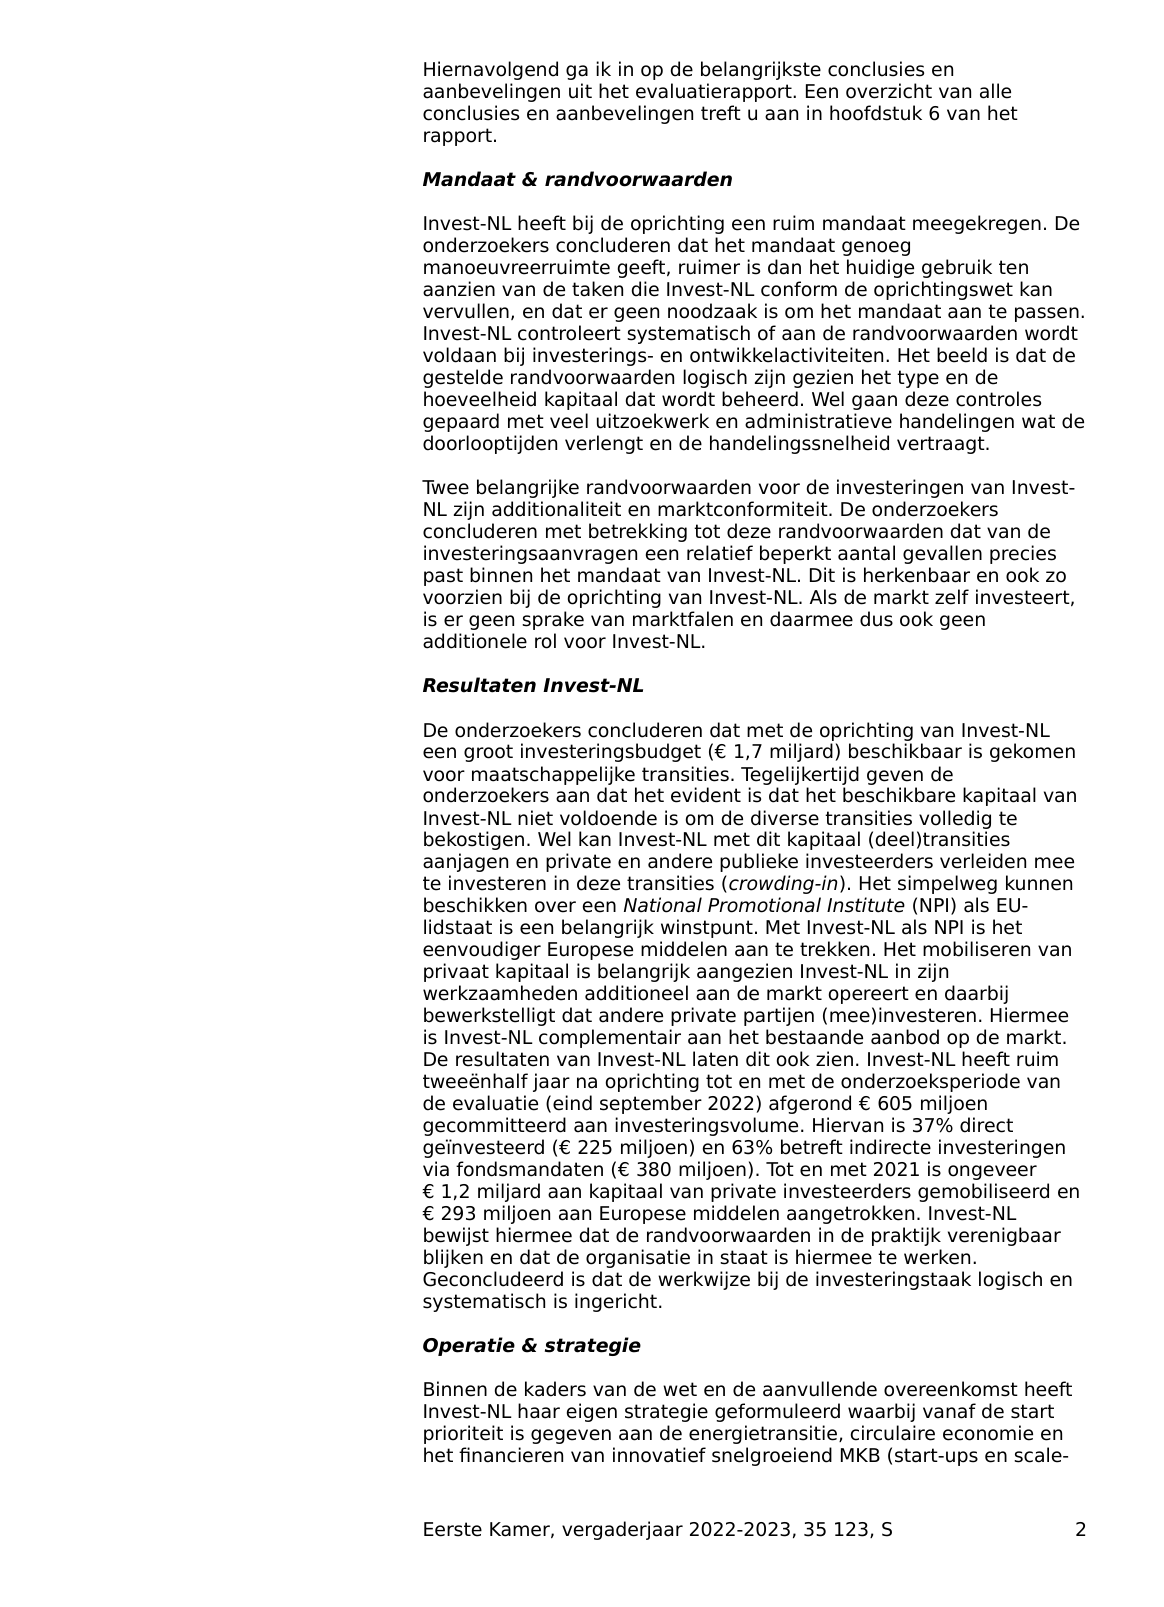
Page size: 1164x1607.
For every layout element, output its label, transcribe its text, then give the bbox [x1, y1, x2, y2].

subtitle Operatie & strategie [422, 1335, 1087, 1357]
subtitle Resultaten Invest-NL [422, 675, 1087, 697]
text Hiernavolgend ga ik in op de belangrijkste conclusies en aanbevelingen uit het evaluatierapport. Een overzicht van alle conclusies en aanbevelingen treft u aan in hoofdstuk 6 van het rapport. [422, 59, 1087, 147]
text Invest-NL heeft bij de oprichting een ruim mandaat meegekregen. De onderzoekers concluderen dat het mandaat genoeg manoeuvreerruimte geeft, ruimer is dan het huidige gebruik ten aanzien van de taken die Invest-NL conform de oprichtingswet kan vervullen, en dat er geen noodzaak is om het mandaat aan te passen. Invest-NL controleert systematisch of aan de randvoorwaarden wordt voldaan bij investerings- en ontwikkelactiviteiten. Het beeld is dat de gestelde randvoorwaarden logisch zijn gezien het type en de hoeveelheid kapitaal dat wordt beheerd. Wel gaan deze controles gepaard met veel uitzoekwerk en administratieve handelingen wat de doorlooptijden verlengt en de handelingssnelheid vertraagt. [422, 213, 1087, 455]
text Binnen de kaders van de wet en de aanvullende overeenkomst heeft Invest-NL haar eigen strategie geformuleerd waarbij vanaf de start prioriteit is gegeven aan de energietransitie, circulaire economie en het financieren van innovatief snelgroeiend MKB (start-ups en scale- [422, 1379, 1087, 1467]
subtitle Mandaat & randvoorwaarden [422, 169, 1087, 191]
text De onderzoekers concluderen dat met de oprichting van Invest-NL een groot investeringsbudget (€ 1,7 miljard) beschikbaar is gekomen voor maatschappelijke transities. Tegelijkertijd geven de onderzoekers aan dat het evident is dat het beschikbare kapitaal van Invest-NL niet voldoende is om de diverse transities volledig te bekostigen. Wel kan Invest-NL met dit kapitaal (deel)transities aanjagen en private en andere publieke investeerders verleiden mee te investeren in deze transities (crowding-in). Het simpelweg kunnen beschikken over een National Promotional Institute (NPI) als EU-lidstaat is een belangrijk winstpunt. Met Invest-NL als NPI is het eenvoudiger Europese middelen aan te trekken. Het mobiliseren van privaat kapitaal is belangrijk aangezien Invest-NL in zijn werkzaamheden additioneel aan de markt opereert en daarbij bewerkstelligt dat andere private partijen (mee)investeren. Hiermee is Invest-NL complementair aan het bestaande aanbod op de markt. De resultaten van Invest-NL laten dit ook zien. Invest-NL heeft ruim tweeënhalf jaar na oprichting tot en met de onderzoeksperiode van de evaluatie (eind september 2022) afgerond € 605 miljoen gecommitteerd aan investeringsvolume. Hiervan is 37% direct geïnvesteerd (€ 225 miljoen) en 63% betreft indirecte investeringen via fondsmandaten (€ 380 miljoen). Tot en met 2021 is ongeveer € 1,2 miljard aan kapitaal van private investeerders gemobiliseerd en € 293 miljoen aan Europese middelen aangetrokken. Invest-NL bewijst hiermee dat de randvoorwaarden in de praktijk verenigbaar blijken en dat de organisatie in staat is hiermee te werken. Geconcludeerd is dat de werkwijze bij de investeringstaak logisch en systematisch is ingericht. [422, 719, 1087, 1313]
text Twee belangrijke randvoorwaarden voor de investeringen van Invest-NL zijn additionaliteit en marktconformiteit. De onderzoekers concluderen met betrekking tot deze randvoorwaarden dat van de investeringsaanvragen een relatief beperkt aantal gevallen precies past binnen het mandaat van Invest-NL. Dit is herkenbaar en ook zo voorzien bij de oprichting van Invest-NL. Als de markt zelf investeert, is er geen sprake van marktfalen en daarmee dus ook geen additionele rol voor Invest-NL. [422, 477, 1087, 653]
